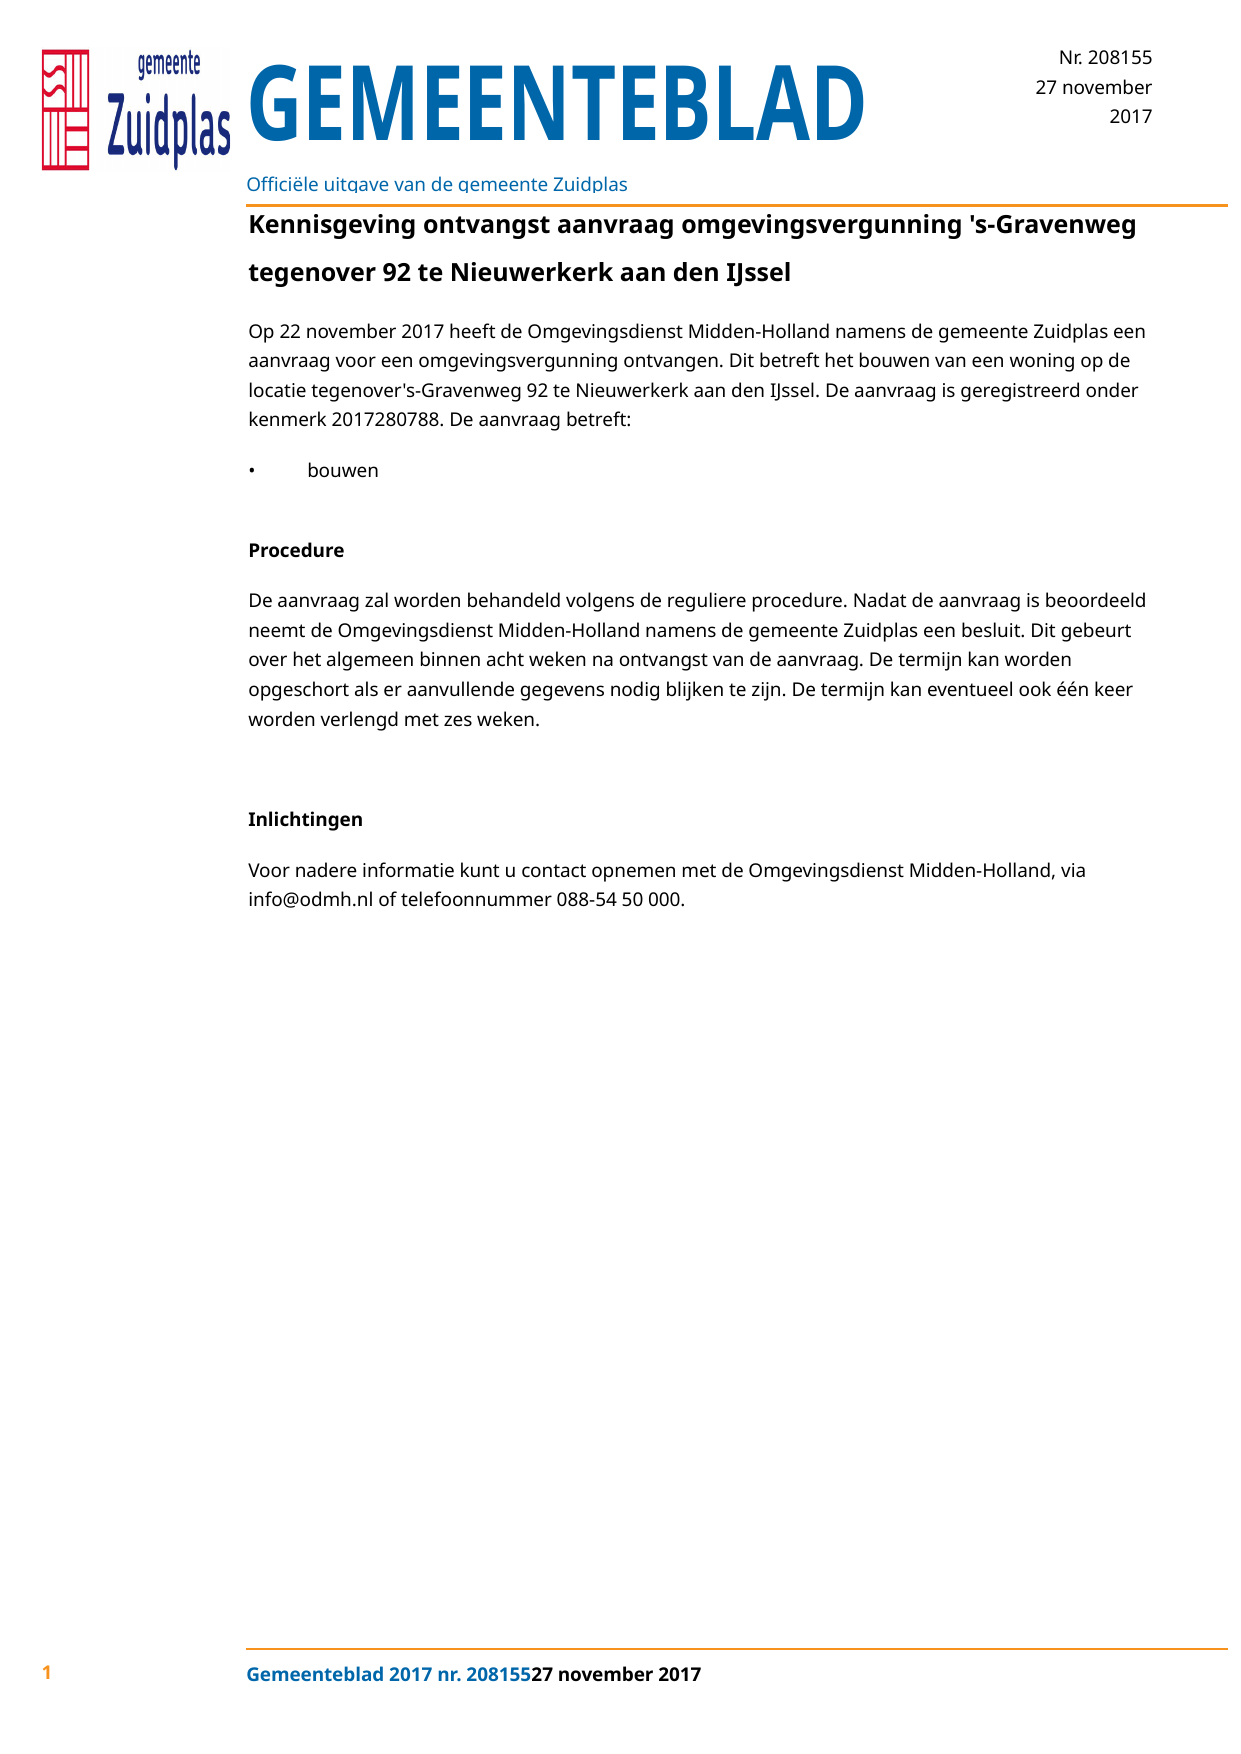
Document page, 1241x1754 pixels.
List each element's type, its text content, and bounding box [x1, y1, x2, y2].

text De aanvraag zal worden behandeld volgens de reguliere procedure. Nadat de aanvraag is beoordeeld neemt de Omgevingsdienst Midden-Holland namens de gemeente Zuidplas een besluit. Dit gebeurt over het algemeen binnen acht weken na ontvangst van de aanvraag. De termijn kan worden opgeschort als er aanvullende gegevens nodig blijken te zijn. De termijn kan eventueel ook één keer worden verlengd met zes weken. [248, 587, 1152, 732]
picture [41, 47, 231, 172]
text Op 22 november 2017 heeft de Omgevingsdienst Midden-Holland namens de gemeente Zuidplas een aanvraag voor een omgevingsvergunning ontvangen. Dit betreft het bouwen van een woning op de locatie tegenover's-Gravenweg 92 te Nieuwerkerk aan den IJssel. De aanvraag is geregistreerd onder kenmerk 2017280788. De aanvraag betreft: [248, 318, 1152, 432]
text Procedure [248, 537, 1152, 563]
list bouwen [248, 457, 1152, 483]
text Kennisgeving ontvangst aanvraag omgevingsvergunning 's-Gravenweg tegenover 92 te Nieuwerkerk aan den IJssel [248, 207, 1152, 288]
text Voor nadere informatie kunt u contact opnemen met de Omgevingsdienst Midden-Holland, via info@odmh.nl of telefoonnummer 088-54 50 000. [248, 857, 1152, 912]
text Inlichtingen [248, 807, 1152, 832]
